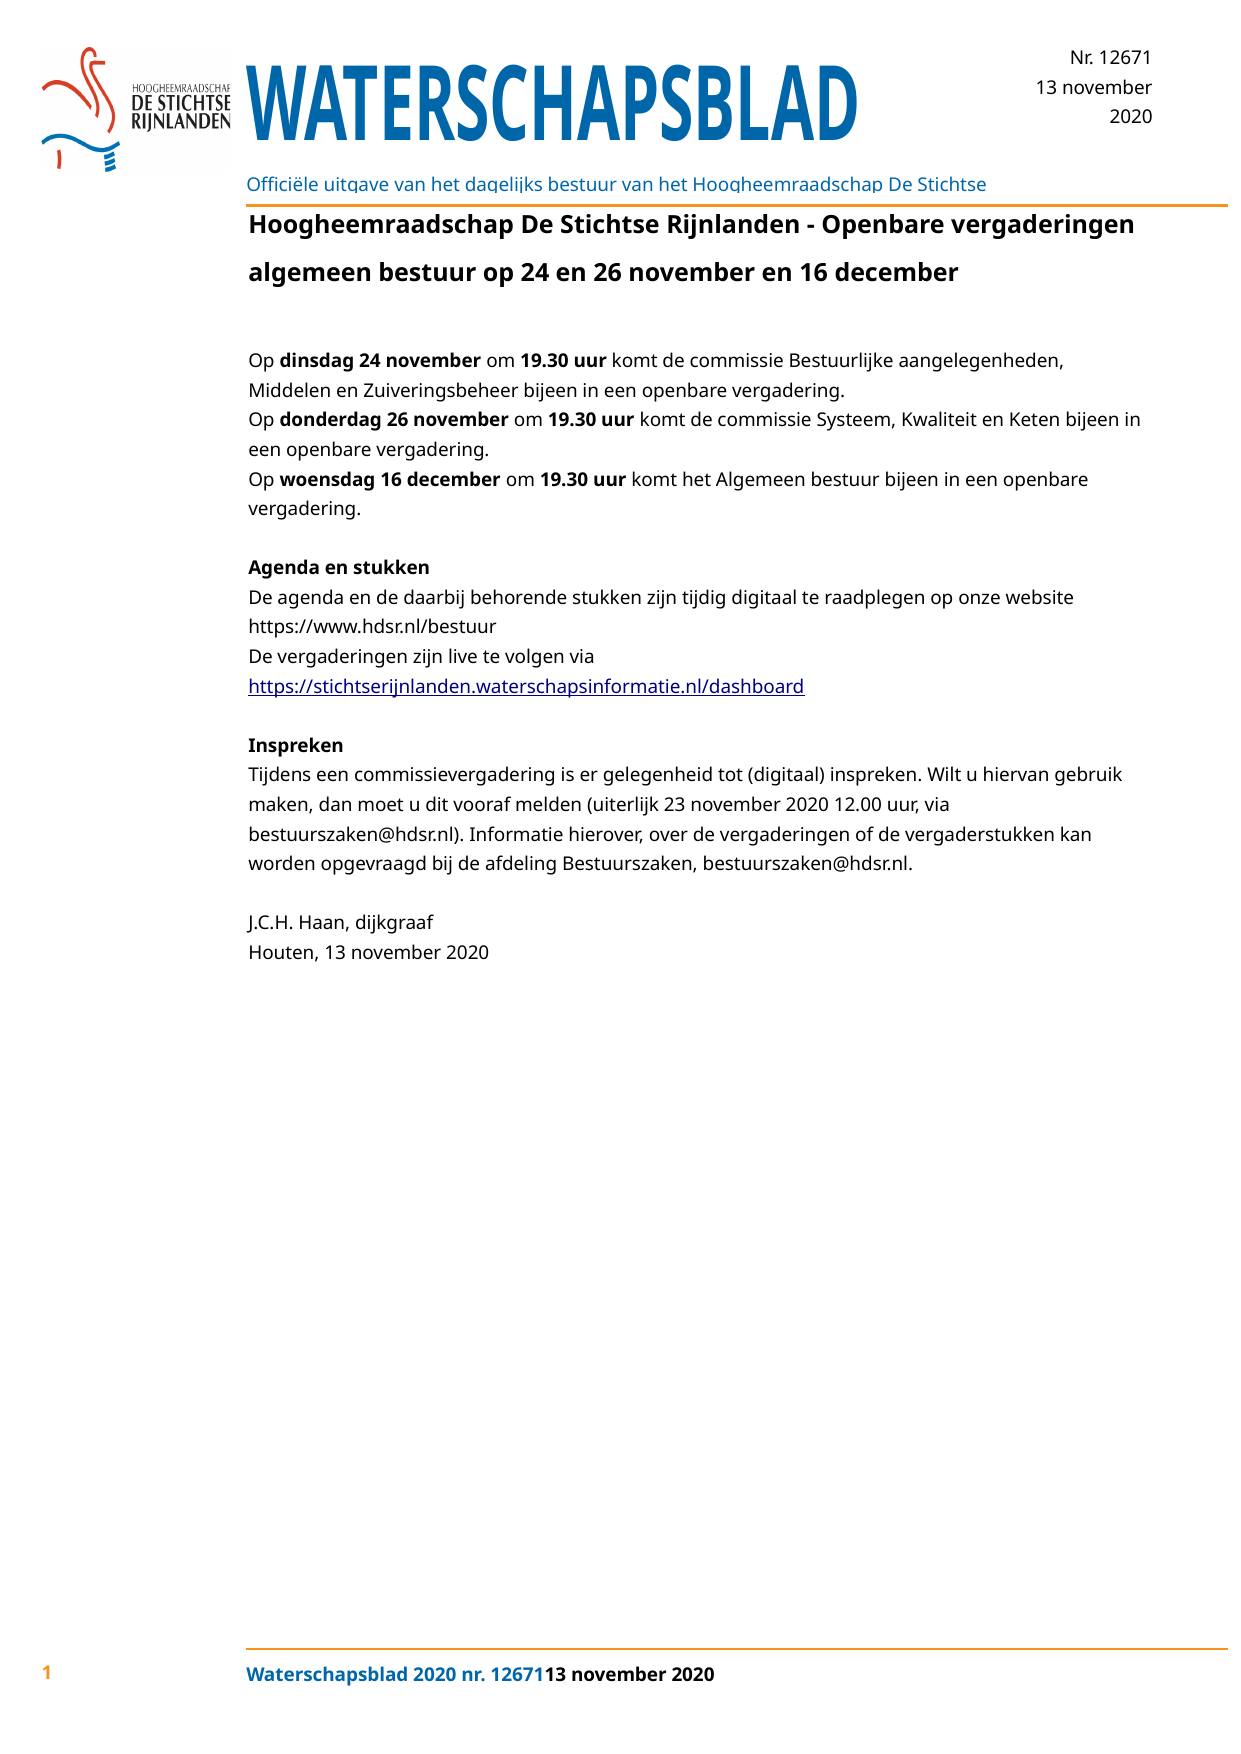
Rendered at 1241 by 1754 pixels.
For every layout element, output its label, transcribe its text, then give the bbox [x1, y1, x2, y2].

text Op dinsdag 24 november om 19.30 uur komt de commissie Bestuurlijke aangelegenheden, Middelen en Zuiveringsbeheer bijeen in een openbare vergadering. [248, 347, 1152, 403]
text De vergaderingen zijn live te volgen via https://stichtserijnlanden.waterschapsinformatie.nl/dashboard [248, 643, 1152, 699]
text Tijdens een commissievergadering is er gelegenheid tot (digitaal) inspreken. Wilt u hiervan gebruik maken, dan moet u dit vooraf melden (uiterlijk 23 november 2020 12.00 uur, via bestuurszaken@hdsr.nl). Informatie hierover, over de vergaderingen of de vergaderstukken kan worden opgevraagd bij de afdeling Bestuurszaken, bestuurszaken@hdsr.nl. [248, 762, 1152, 876]
picture [41, 47, 231, 172]
text De agenda en de daarbij behorende stukken zijn tijdig digitaal te raadplegen op onze website https://www.hdsr.nl/bestuur [248, 584, 1152, 639]
text Op donderdag 26 november om 19.30 uur komt de commissie Systeem, Kwaliteit en Keten bijeen in een openbare vergadering. [248, 407, 1152, 462]
text Op woensdag 16 december om 19.30 uur komt het Algemeen bestuur bijeen in een openbare vergadering. [248, 466, 1152, 521]
text Houten, 13 november 2020 [248, 939, 1152, 965]
text Hoogheemraadschap De Stichtse Rijnlanden - Openbare vergaderingen algemeen bestuur op 24 en 26 november en 16 december [248, 207, 1152, 288]
text Agenda en stukken [248, 554, 1152, 580]
text Inspreken [248, 732, 1152, 758]
text J.C.H. Haan, dijkgraaf [248, 909, 1152, 935]
